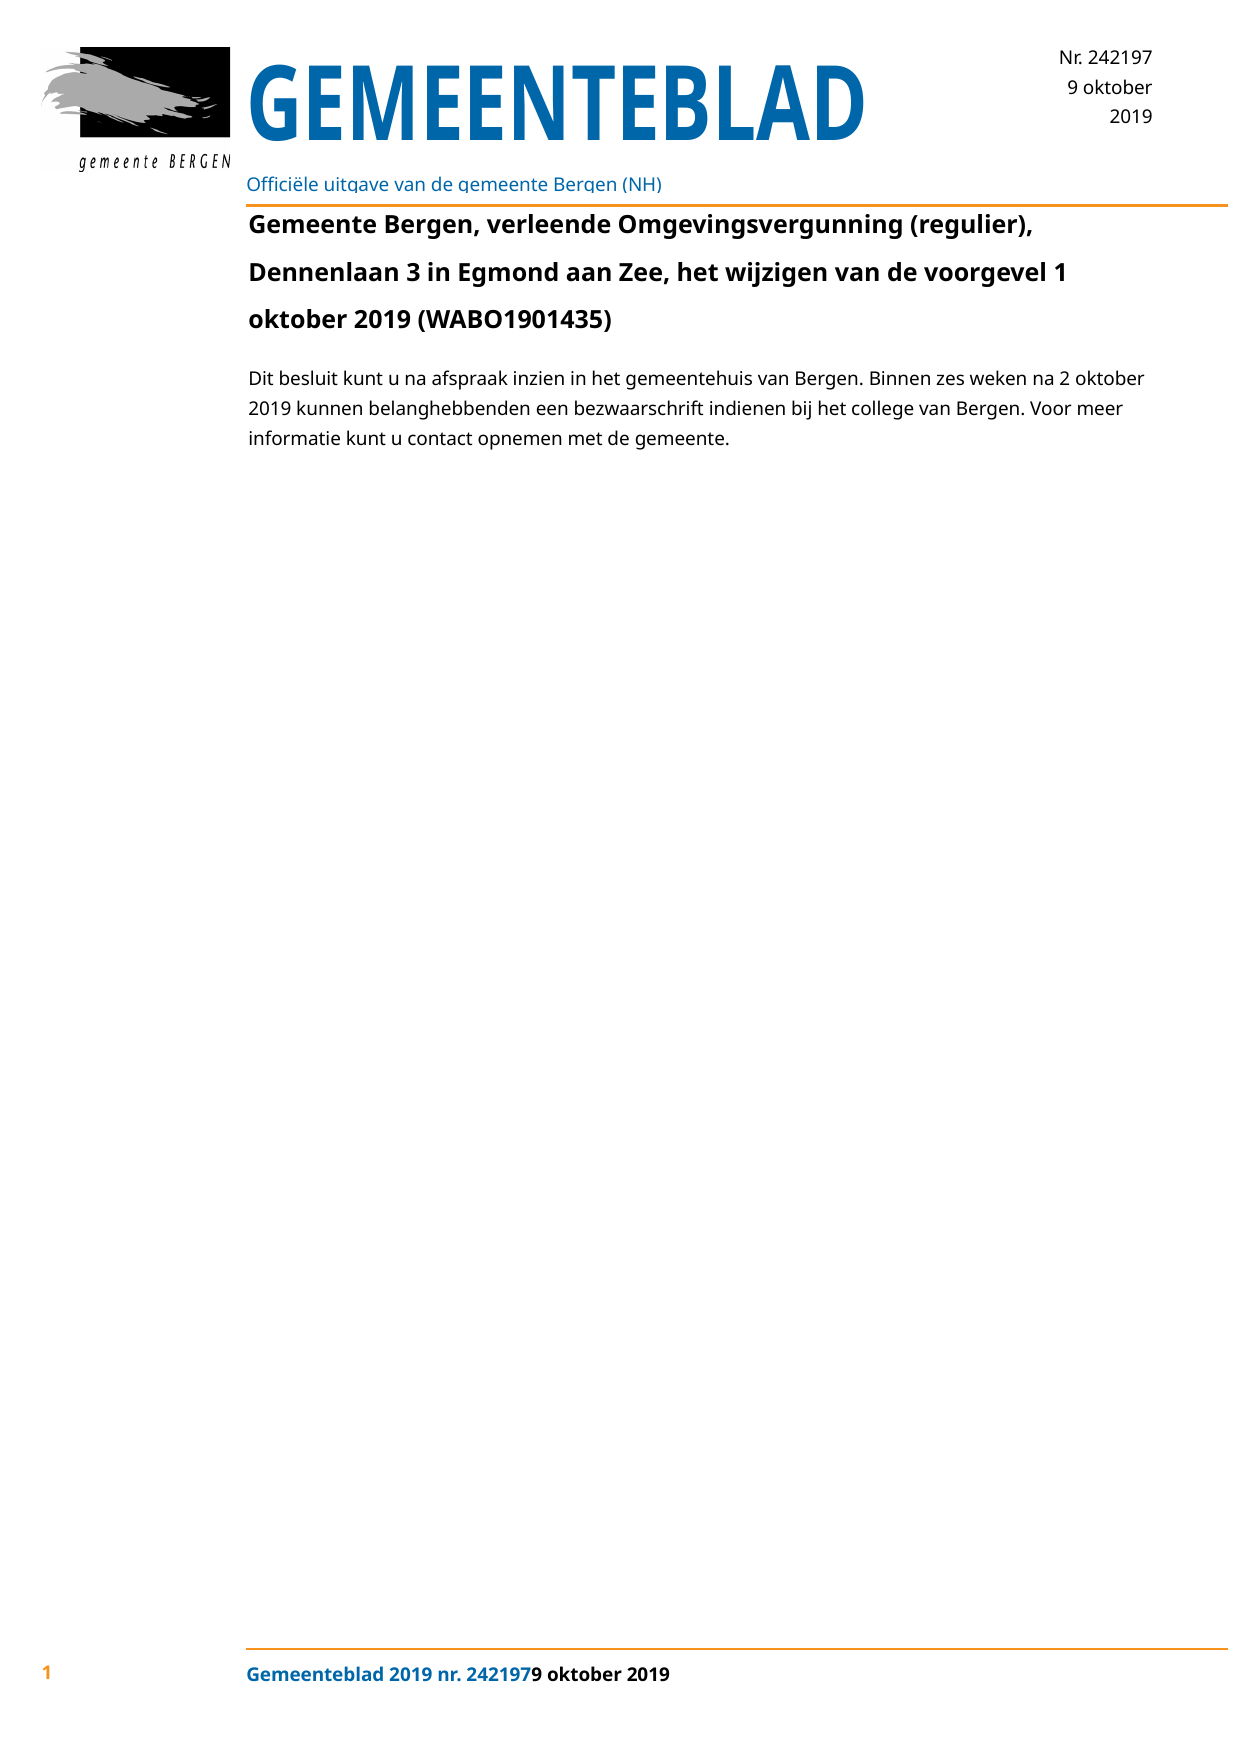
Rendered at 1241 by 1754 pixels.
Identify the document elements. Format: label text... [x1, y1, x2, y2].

text Dit besluit kunt u na afspraak inzien in het gemeentehuis van Bergen. Binnen zes weken na 2 oktober 2019 kunnen belanghebbenden een bezwaarschrift indienen bij het college van Bergen. Voor meer informatie kunt u contact opnemen met de gemeente. [248, 366, 1152, 450]
picture [41, 47, 231, 172]
text Gemeente Bergen, verleende Omgevingsvergunning (regulier), Dennenlaan 3 in Egmond aan Zee, het wijzigen van de voorgevel 1 oktober 2019 (WABO1901435) [248, 207, 1152, 336]
